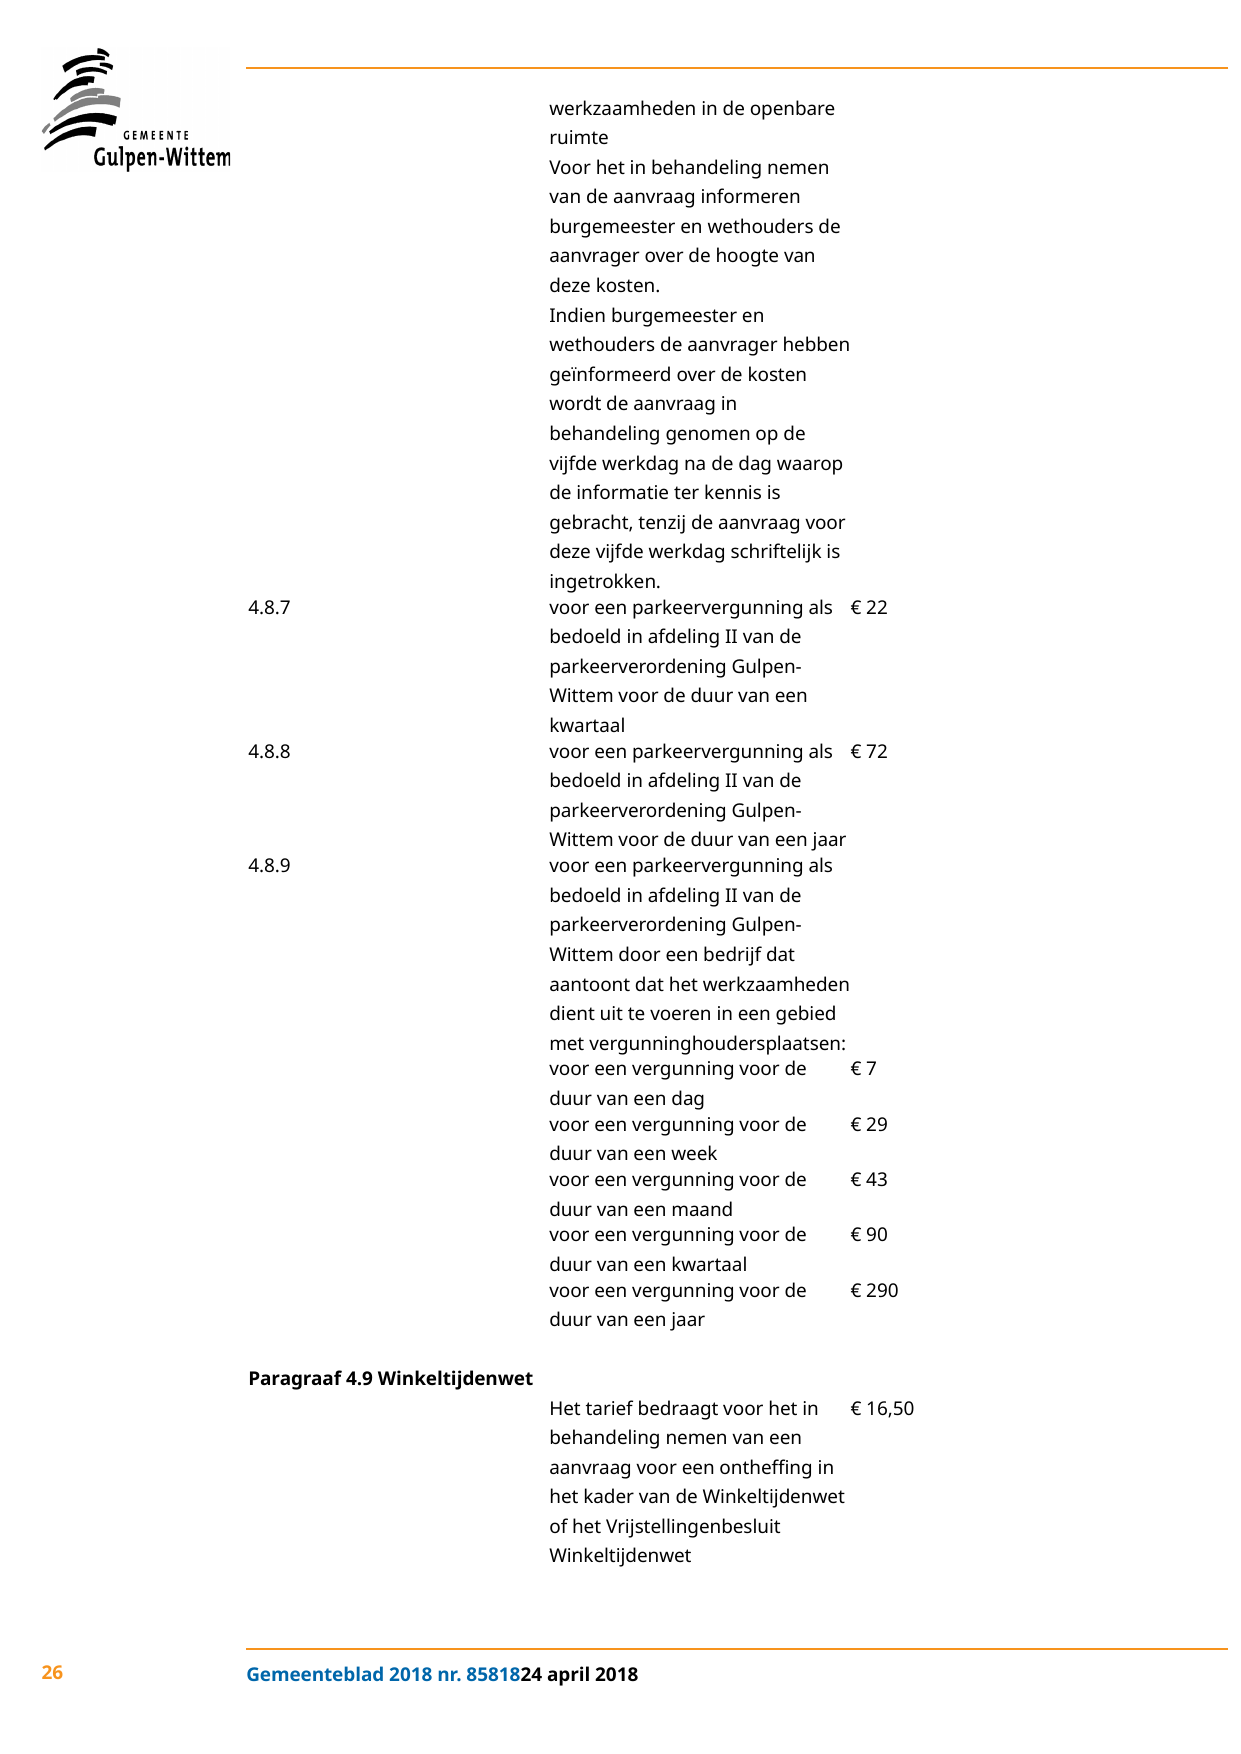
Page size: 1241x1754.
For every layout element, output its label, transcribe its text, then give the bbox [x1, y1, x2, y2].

table_cell € 7 [850, 1056, 1152, 1111]
table_header Het tarief bedraagt voor het in behandeling nemen van een aanvraag voor een ontheffing in het kader van de Winkeltijdenwet of het Vrijstellingenbesluit Winkeltijdenwet [549, 1395, 850, 1568]
table_cell voor een parkeervergunning als bedoeld in afdeling II van de parkeerverordening Gulpen-Wittem voor de duur van een jaar [549, 738, 850, 852]
table_cell voor een parkeervergunning als bedoeld in afdeling II van de parkeerverordening Gulpen-Wittem voor de duur van een kwartaal [549, 594, 850, 738]
table_cell [850, 95, 1152, 594]
table_cell voor een vergunning voor de duur van een week [549, 1111, 850, 1166]
picture [41, 47, 231, 172]
table_cell € 29 [850, 1111, 1152, 1166]
table_cell € 290 [850, 1277, 1152, 1332]
table_cell [248, 95, 549, 594]
table_cell [850, 853, 1152, 1056]
table_cell werkzaamheden in de openbare ruimte Voor het in behandeling nemen van de aanvraag informeren burgemeester en wethouders de aanvrager over de hoogte van deze kosten. Indien burgemeester en wethouders de aanvrager hebben geïnformeerd over de kosten wordt de aanvraag in behandeling genomen op de vijfde werkdag na de dag waarop de informatie ter kennis is gebracht, tenzij de aanvraag voor deze vijfde werkdag schriftelijk is ingetrokken. [549, 95, 850, 594]
table_header € 16,50 [850, 1395, 1152, 1568]
table_cell 4.8.7 [248, 594, 549, 738]
table_cell voor een vergunning voor de duur van een kwartaal [549, 1222, 850, 1277]
table_cell voor een vergunning voor de duur van een maand [549, 1166, 850, 1222]
table_cell 4.8.8 [248, 738, 549, 852]
table_cell 4.8.9 [248, 853, 549, 1332]
table_cell € 72 [850, 738, 1152, 852]
table_header [248, 1395, 549, 1568]
table_cell € 43 [850, 1166, 1152, 1222]
table_cell € 90 [850, 1222, 1152, 1277]
text Paragraaf 4.9 Winkeltijdenwet [248, 1365, 1152, 1391]
table_cell voor een vergunning voor de duur van een jaar [549, 1277, 850, 1332]
table_cell voor een vergunning voor de duur van een dag [549, 1056, 850, 1111]
table_cell € 22 [850, 594, 1152, 738]
table_cell voor een parkeervergunning als bedoeld in afdeling II van de parkeerverordening Gulpen-Wittem door een bedrijf dat aantoont dat het werkzaamheden dient uit te voeren in een gebied met vergunninghoudersplaatsen: [549, 853, 850, 1056]
